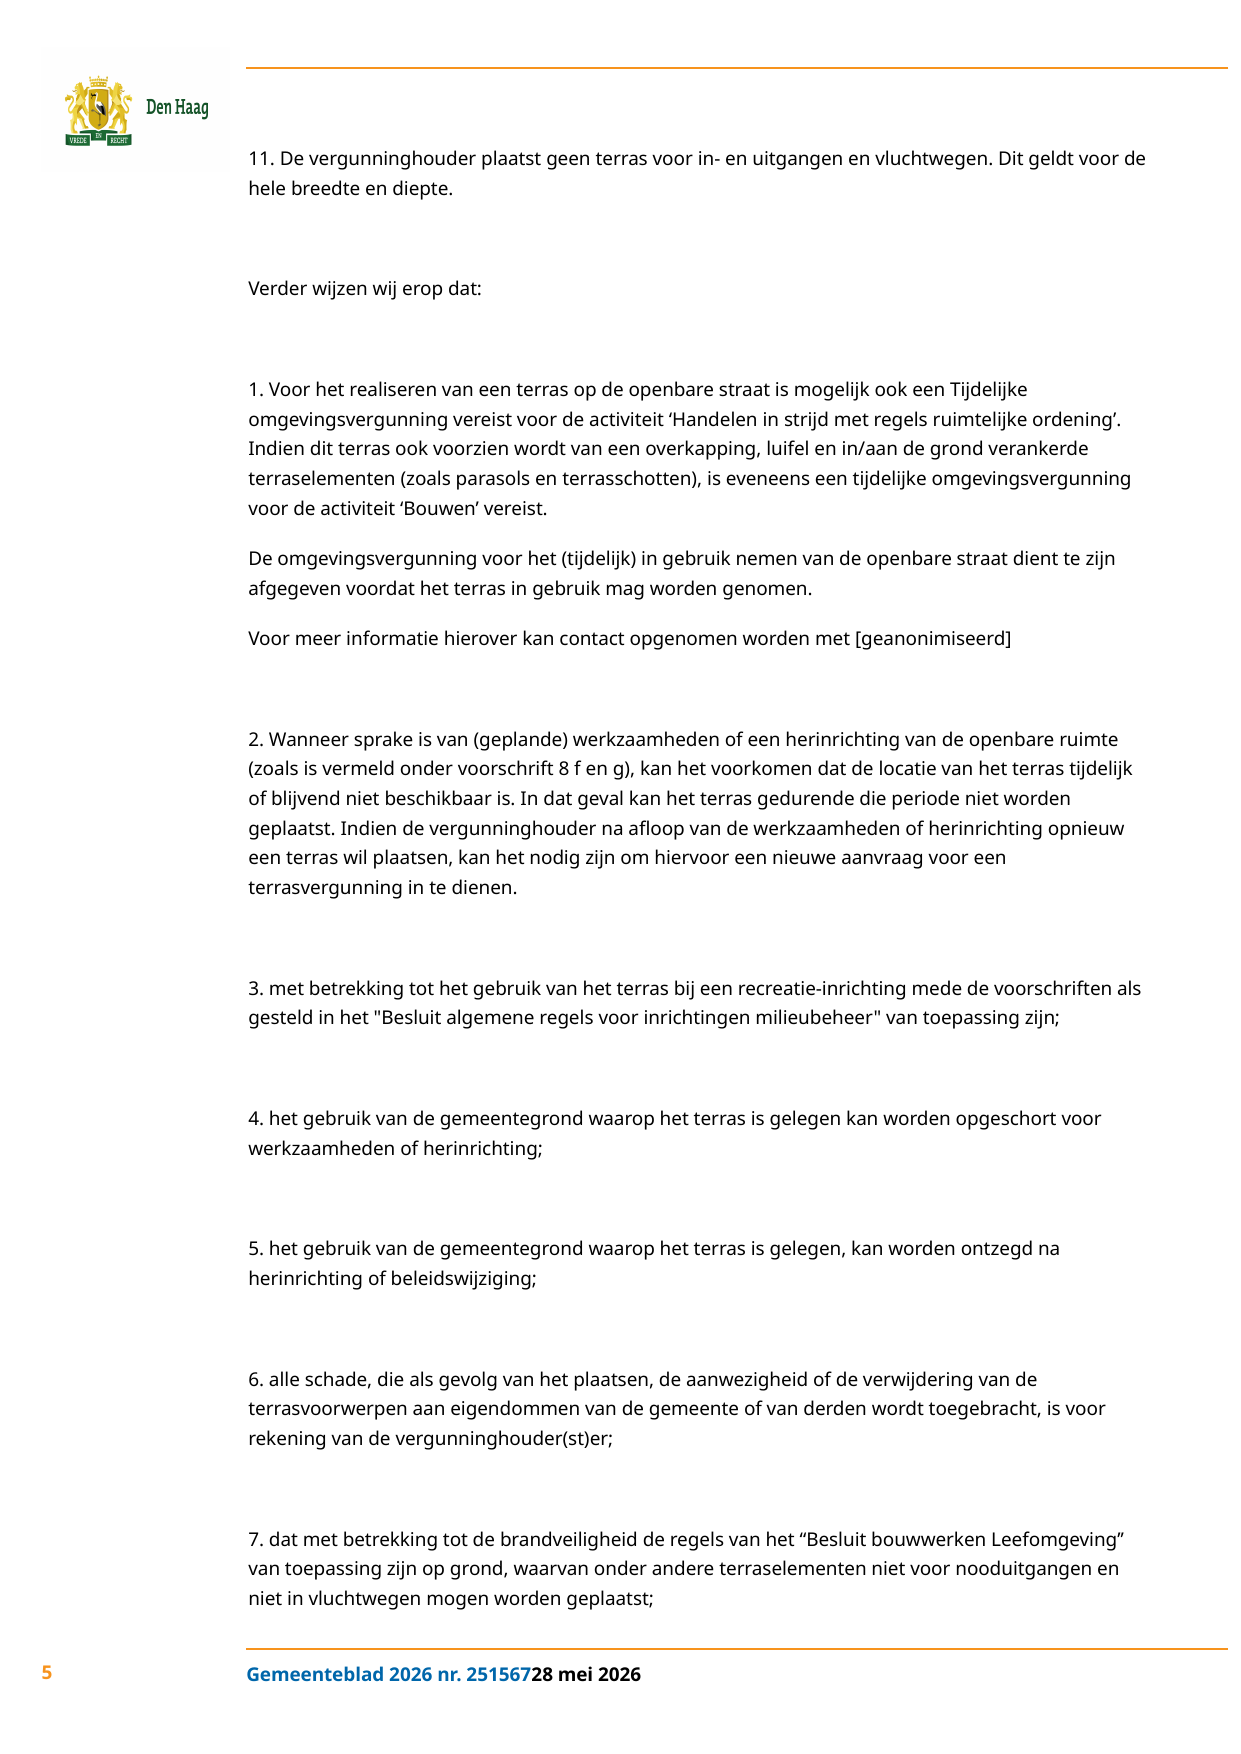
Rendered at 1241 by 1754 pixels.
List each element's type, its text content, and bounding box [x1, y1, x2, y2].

text Verder wijzen wij erop dat: [248, 276, 1152, 301]
text 2. Wanneer sprake is van (geplande) werkzaamheden of een herinrichting van de openbare ruimte (zoals is vermeld onder voorschrift 8 f en g), kan het voorkomen dat de locatie van het terras tijdelijk of blijvend niet beschikbaar is. In dat geval kan het terras gedurende die periode niet worden geplaatst. Indien de vergunninghouder na afloop van de werkzaamheden of herinrichting opnieuw een terras wil plaatsen, kan het nodig zijn om hiervoor een nieuwe aanvraag voor een terrasvergunning in te dienen. [248, 726, 1152, 900]
text 1. Voor het realiseren van een terras op de openbare straat is mogelijk ook een Tijdelijke omgevingsvergunning vereist voor de activiteit ‘Handelen in strijd met regels ruimtelijke ordening’. Indien dit terras ook voorzien wordt van een overkapping, luifel en in/aan de grond verankerde terraselementen (zoals parasols en terrasschotten), is eveneens een tijdelijke omgevingsvergunning voor de activiteit ‘Bouwen’ vereist. [248, 376, 1152, 521]
text 5. het gebruik van de gemeentegrond waarop het terras is gelegen, kan worden ontzegd na herinrichting of beleidswijziging; [248, 1236, 1152, 1291]
picture [41, 47, 231, 172]
text Voor meer informatie hierover kan contact opgenomen worden met [geanonimiseerd] [248, 625, 1152, 651]
text 6. alle schade, die als gevolg van het plaatsen, de aanwezigheid of de verwijdering van de terrasvoorwerpen aan eigendommen van de gemeente of van derden wordt toegebracht, is voor rekening van de vergunninghouder(st)er; [248, 1366, 1152, 1451]
text 11. De vergunninghouder plaatst geen terras voor in- en uitgangen en vluchtwegen. Dit geldt voor de hele breedte en diepte. [248, 145, 1152, 201]
text 4. het gebruik van de gemeentegrond waarop het terras is gelegen kan worden opgeschort voor werkzaamheden of herinrichting; [248, 1105, 1152, 1161]
text 3. met betrekking tot het gebruik van het terras bij een recreatie-inrichting mede de voorschriften als gesteld in het "Besluit algemene regels voor inrichtingen milieubeheer" van toepassing zijn; [248, 975, 1152, 1030]
text De omgevingsvergunning voor het (tijdelijk) in gebruik nemen van de openbare straat dient te zijn afgegeven voordat het terras in gebruik mag worden genomen. [248, 545, 1152, 601]
text 7. dat met betrekking tot de brandveiligheid de regels van het “Besluit bouwwerken Leefomgeving’’ van toepassing zijn op grond, waarvan onder andere terraselementen niet voor nooduitgangen en niet in vluchtwegen mogen worden geplaatst; [248, 1526, 1152, 1611]
